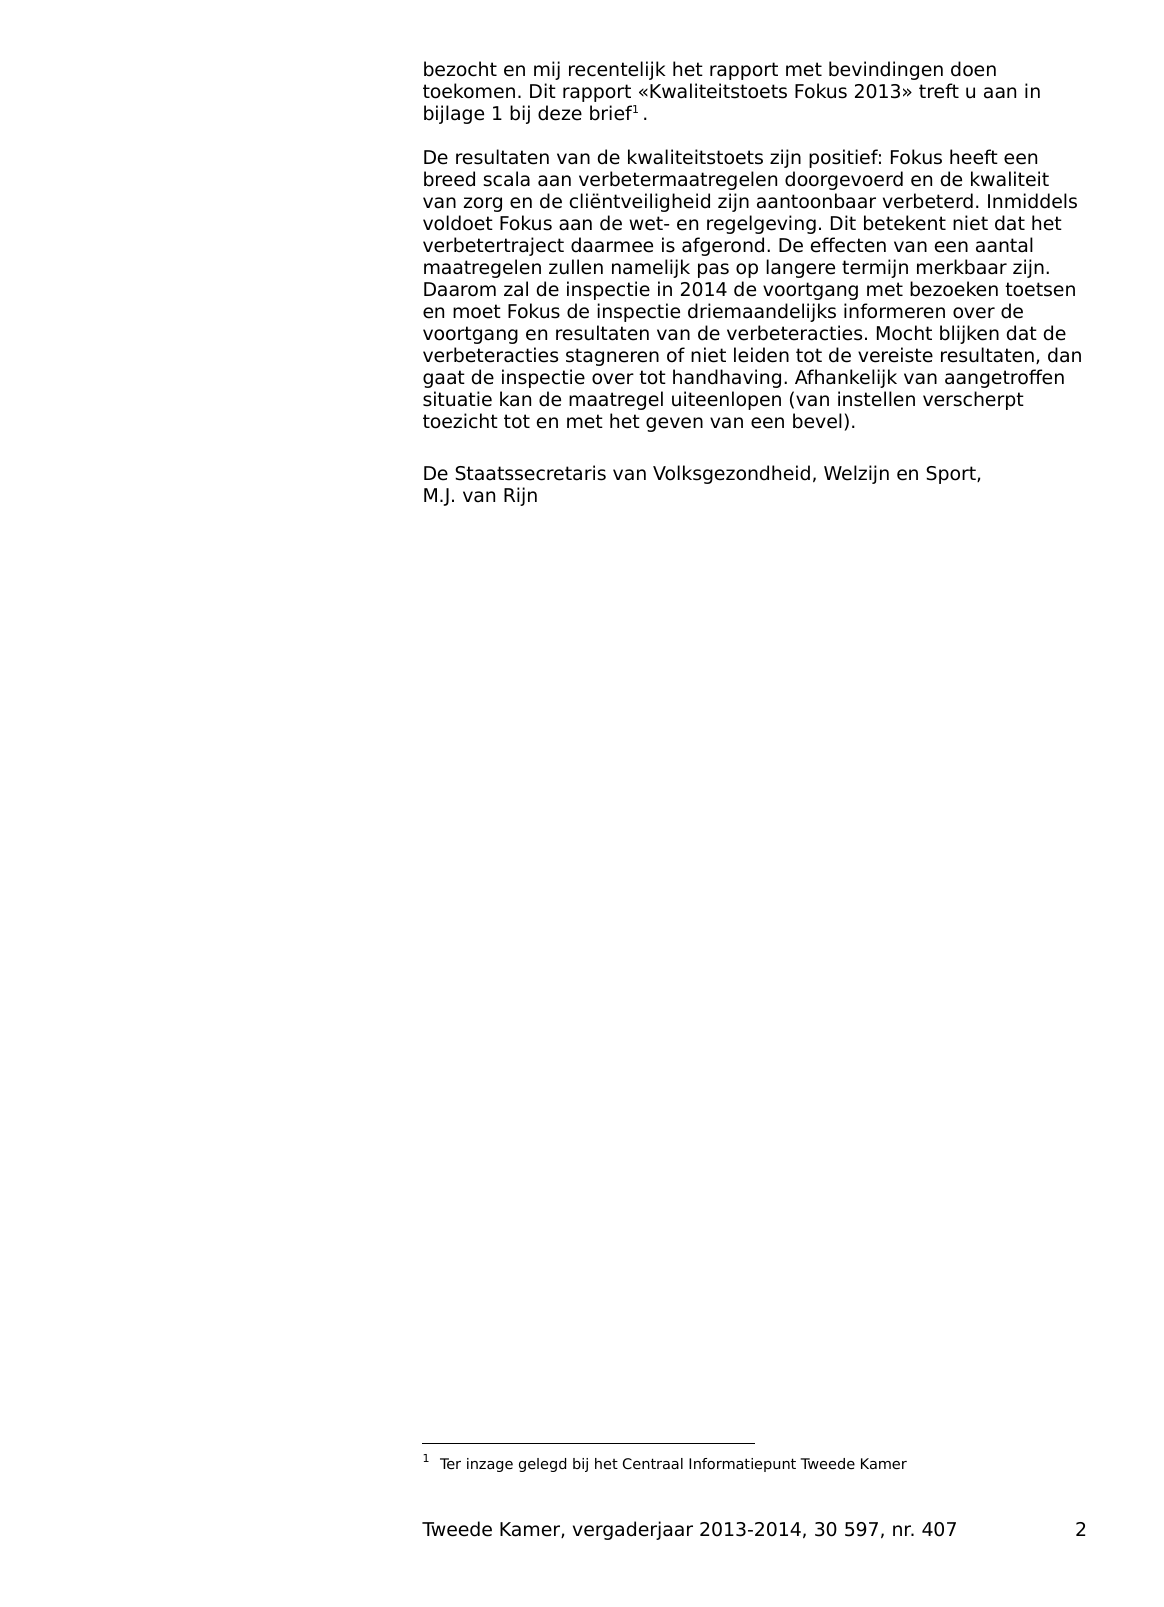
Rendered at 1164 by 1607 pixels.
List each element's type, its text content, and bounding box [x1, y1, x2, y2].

text bezocht en mij recentelijk het rapport met bevindingen doen toekomen. Dit rapport «Kwaliteitstoets Fokus 2013» treft u aan in bijlage 1 bij deze brief. [422, 59, 1087, 125]
text De Staatssecretaris van Volksgezondheid, Welzijn en Sport, M.J. van Rijn [422, 463, 1087, 507]
text De resultaten van de kwaliteitstoets zijn positief: Fokus heeft een breed scala aan verbetermaatregelen doorgevoerd en de kwaliteit van zorg en de cliëntveiligheid zijn aantoonbaar verbeterd. Inmiddels voldoet Fokus aan de wet- en regelgeving. Dit betekent niet dat het verbetertraject daarmee is afgerond. De effecten van een aantal maatregelen zullen namelijk pas op langere termijn merkbaar zijn. Daarom zal de inspectie in 2014 de voortgang met bezoeken toetsen en moet Fokus de inspectie driemaandelijks informeren over de voortgang en resultaten van de verbeteracties. Mocht blijken dat de verbeteracties stagneren of niet leiden tot de vereiste resultaten, dan gaat de inspectie over tot handhaving. Afhankelijk van aangetroffen situatie kan de maatregel uiteenlopen (van instellen verscherpt toezicht tot en met het geven van een bevel). [422, 147, 1087, 433]
text Ter inzage gelegd bij het Centraal Informatiepunt Tweede Kamer [422, 1452, 1087, 1474]
